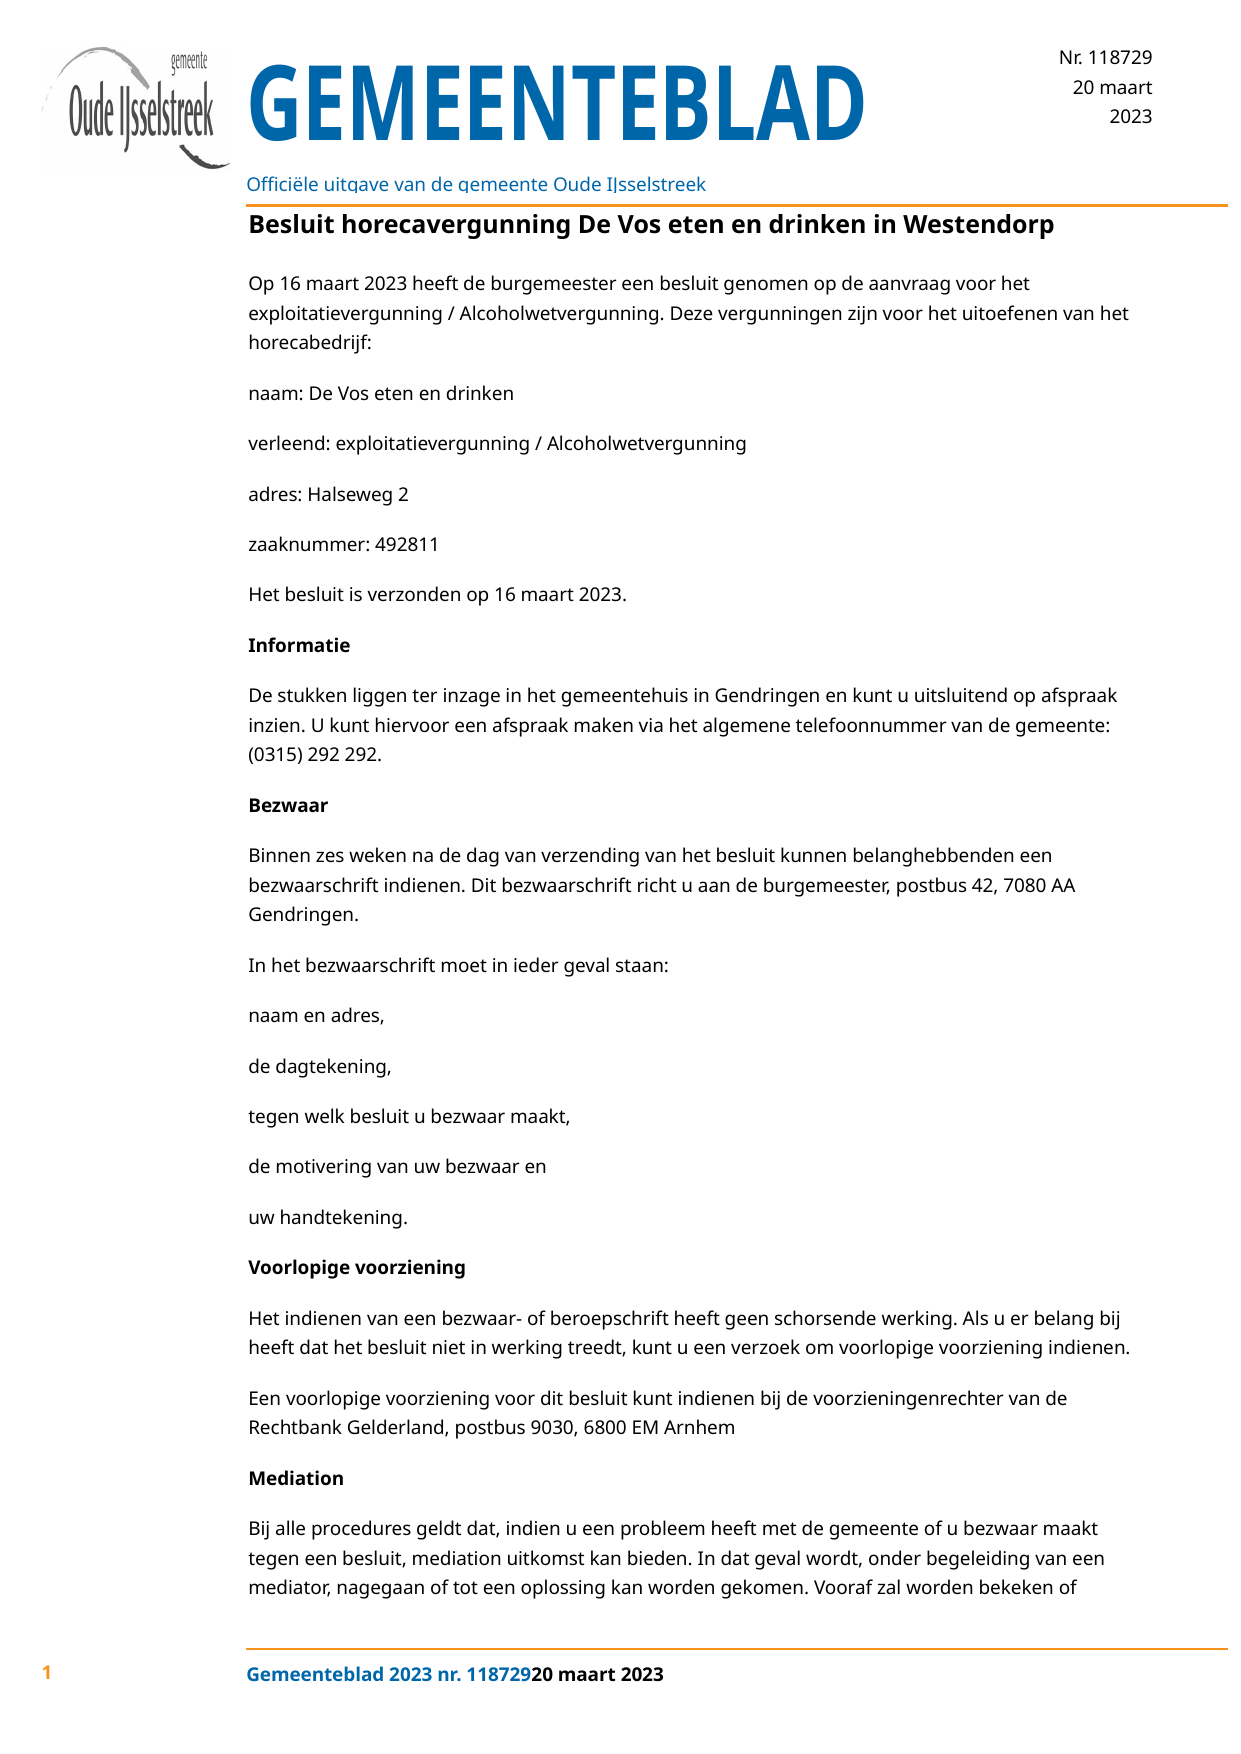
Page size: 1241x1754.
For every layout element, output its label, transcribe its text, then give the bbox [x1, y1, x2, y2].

text verleend: exploitatievergunning / Alcoholwetvergunning [248, 430, 1152, 456]
text Besluit horecavergunning De Vos eten en drinken in Westendorp [248, 207, 1152, 241]
text Bij alle procedures geldt dat, indien u een probleem heeft met de gemeente of u bezwaar maakt tegen een besluit, mediation uitkomst kan bieden. In dat geval wordt, onder begeleiding van een mediator, nagegaan of tot een oplossing kan worden gekomen. Vooraf zal worden bekeken of [248, 1515, 1152, 1600]
text de motivering van uw bezwaar en [248, 1154, 1152, 1179]
text naam: De Vos eten en drinken [248, 380, 1152, 406]
text Bezwaar [248, 792, 1152, 818]
text tegen welk besluit u bezwaar maakt, [248, 1103, 1152, 1129]
text Op 16 maart 2023 heeft de burgemeester een besluit genomen op de aanvraag voor het exploitatievergunning / Alcoholwetvergunning. Deze vergunningen zijn voor het uitoefenen van het horecabedrijf: [248, 270, 1152, 355]
text Het indienen van een bezwaar- of beroepschrift heeft geen schorsende werking. Als u er belang bij heeft dat het besluit niet in werking treedt, kunt u een verzoek om voorlopige voorziening indienen. [248, 1305, 1152, 1360]
text Het besluit is verzonden op 16 maart 2023. [248, 582, 1152, 607]
text Voorlopige voorziening [248, 1254, 1152, 1280]
text Mediation [248, 1465, 1152, 1491]
text De stukken liggen ter inzage in het gemeentehuis in Gendringen en kunt u uitsluitend op afspraak inzien. U kunt hiervoor een afspraak maken via het algemene telefoonnummer van de gemeente: (0315) 292 292. [248, 682, 1152, 767]
text Een voorlopige voorziening voor dit besluit kunt indienen bij de voorzieningenrechter van de Rechtbank Gelderland, postbus 9030, 6800 EM Arnhem [248, 1385, 1152, 1440]
picture [41, 47, 231, 172]
text naam en adres, [248, 1002, 1152, 1028]
text de dagtekening, [248, 1053, 1152, 1078]
text In het bezwaarschrift moet in ieder geval staan: [248, 952, 1152, 978]
text zaaknummer: 492811 [248, 531, 1152, 557]
text adres: Halseweg 2 [248, 481, 1152, 506]
text uw handtekening. [248, 1204, 1152, 1230]
text Informatie [248, 632, 1152, 658]
text Binnen zes weken na de dag van verzending van het besluit kunnen belanghebbenden een bezwaarschrift indienen. Dit bezwaarschrift richt u aan de burgemeester, postbus 42, 7080 AA Gendringen. [248, 842, 1152, 927]
